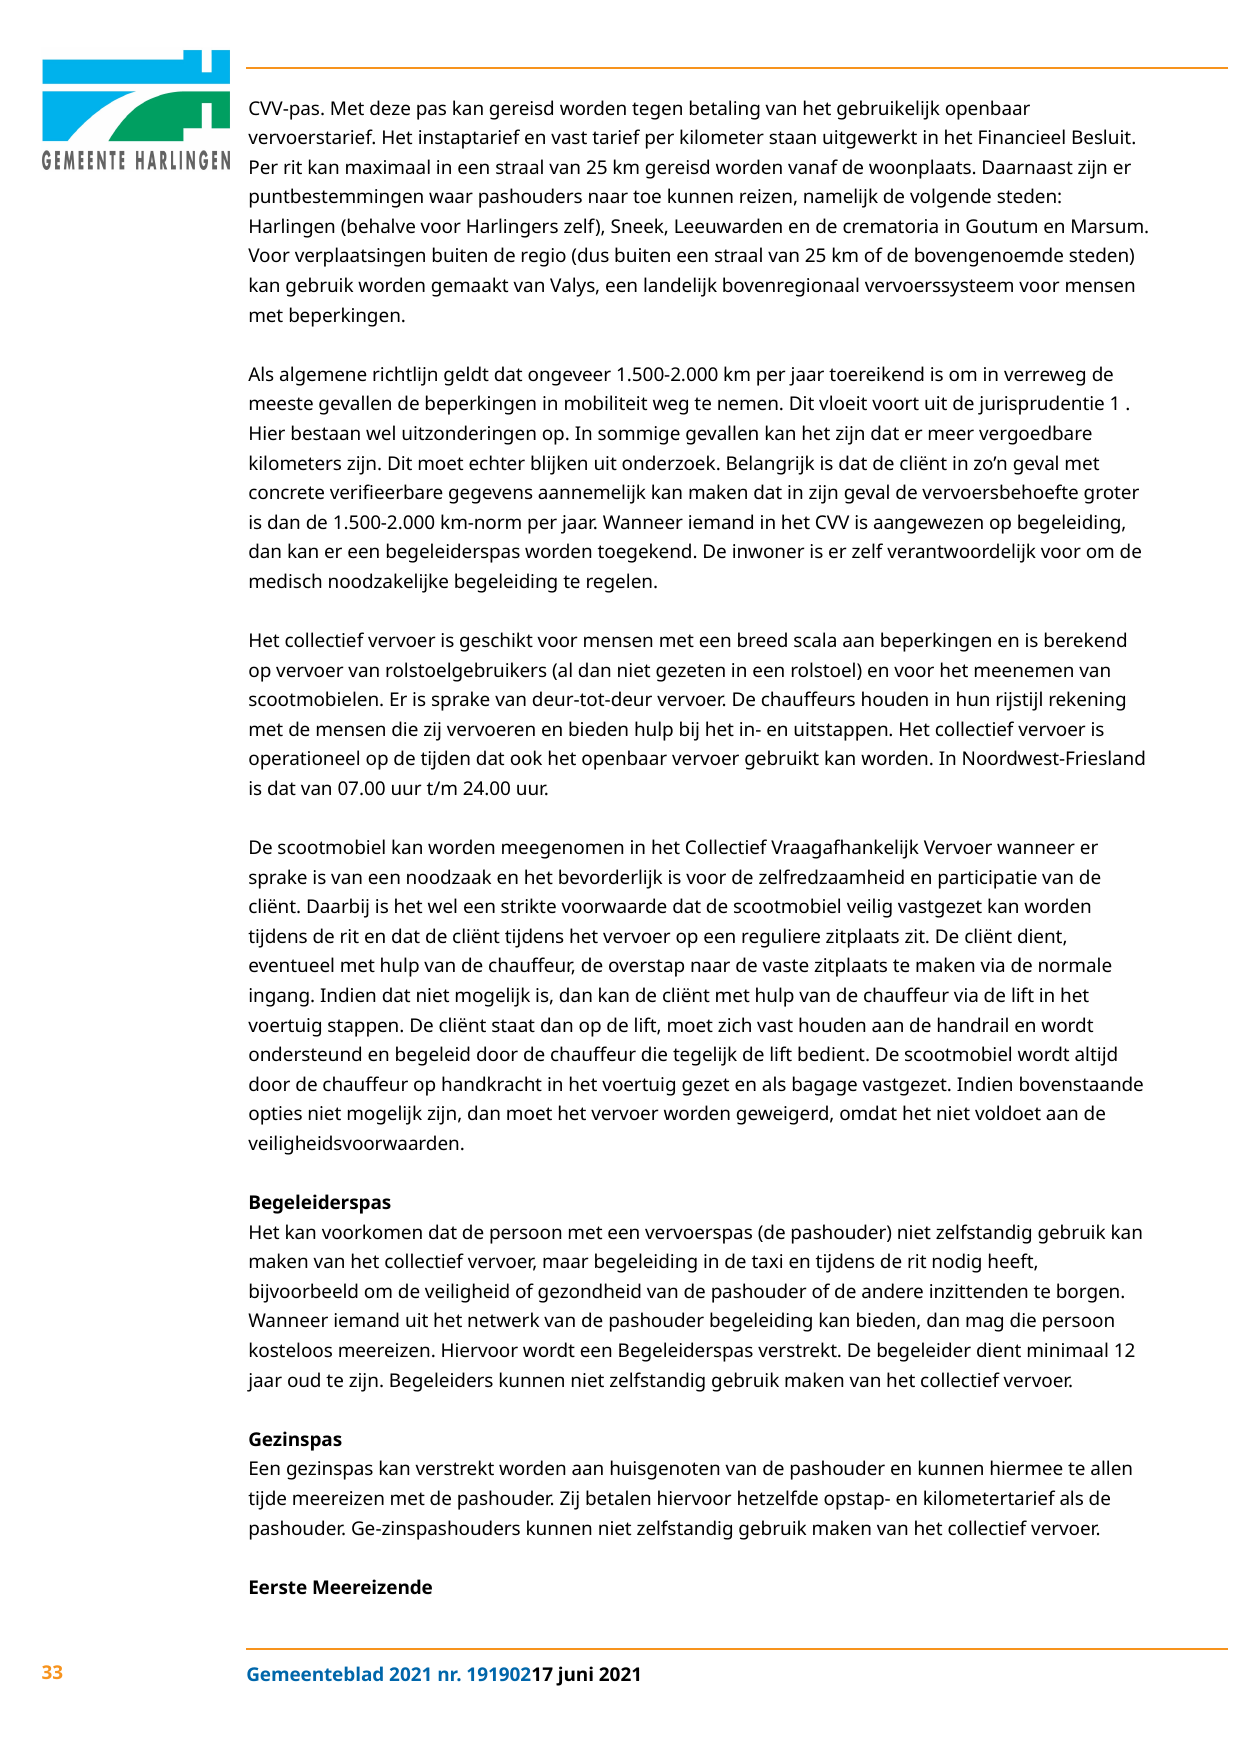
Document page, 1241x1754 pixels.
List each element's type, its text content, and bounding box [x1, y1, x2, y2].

text De scootmobiel kan worden meegenomen in het Collectief Vraagafhankelijk Vervoer wanneer er sprake is van een noodzaak en het bevorderlijk is voor de zelfredzaamheid en participatie van de cliënt. Daarbij is het wel een strikte voorwaarde dat de scootmobiel veilig vastgezet kan worden tijdens de rit en dat de cliënt tijdens het vervoer op een reguliere zitplaats zit. De cliënt dient, eventueel met hulp van de chauffeur, de overstap naar de vaste zitplaats te maken via de normale ingang. Indien dat niet mogelijk is, dan kan de cliënt met hulp van de chauffeur via de lift in het voertuig stappen. De cliënt staat dan op de lift, moet zich vast houden aan de handrail en wordt ondersteund en begeleid door de chauffeur die tegelijk de lift bedient. De scootmobiel wordt altijd door de chauffeur op handkracht in het voertuig gezet en als bagage vastgezet. Indien bovenstaande opties niet mogelijk zijn, dan moet het vervoer worden geweigerd, omdat het niet voldoet aan de veiligheidsvoorwaarden. [248, 834, 1152, 1156]
text Het collectief vervoer is geschikt voor mensen met een breed scala aan beperkingen en is berekend op vervoer van rolstoelgebruikers (al dan niet gezeten in een rolstoel) en voor het meenemen van scootmobielen. Er is sprake van deur-tot-deur vervoer. De chauffeurs houden in hun rijstijl rekening met de mensen die zij vervoeren en bieden hulp bij het in- en uitstappen. Het collectief vervoer is operationeel op de tijden dat ook het openbaar vervoer gebruikt kan worden. In Noordwest-Friesland is dat van 07.00 uur t/m 24.00 uur. [248, 627, 1152, 801]
text Een gezinspas kan verstrekt worden aan huisgenoten van de pashouder en kunnen hiermee te allen tijde meereizen met de pashouder. Zij betalen hiervoor hetzelfde opstap- en kilometertarief als de pashouder. Ge-zinspashouders kunnen niet zelfstandig gebruik maken van het collectief vervoer. [248, 1456, 1152, 1541]
text CVV-pas. Met deze pas kan gereisd worden tegen betaling van het gebruikelijk openbaar vervoerstarief. Het instaptarief en vast tarief per kilometer staan uitgewerkt in het Financieel Besluit. Per rit kan maximaal in een straal van 25 km gereisd worden vanaf de woonplaats. Daarnaast zijn er puntbestemmingen waar pashouders naar toe kunnen reizen, namelijk de volgende steden: Harlingen (behalve voor Harlingers zelf), Sneek, Leeuwarden en de crematoria in Goutum en Marsum. Voor verplaatsingen buiten de regio (dus buiten een straal van 25 km of de bovengenoemde steden) kan gebruik worden gemaakt van Valys, een landelijk bovenregionaal vervoerssysteem voor mensen met beperkingen. [248, 95, 1152, 328]
text Als algemene richtlijn geldt dat ongeveer 1.500-2.000 km per jaar toereikend is om in verreweg de meeste gevallen de beperkingen in mobiliteit weg te nemen. Dit vloeit voort uit de jurisprudentie 1 . Hier bestaan wel uitzonderingen op. In sommige gevallen kan het zijn dat er meer vergoedbare kilometers zijn. Dit moet echter blijken uit onderzoek. Belangrijk is dat de cliënt in zo’n geval met concrete verifieerbare gegevens aannemelijk kan maken dat in zijn geval de vervoersbehoefte groter is dan de 1.500-2.000 km-norm per jaar. Wanneer iemand in het CVV is aangewezen op begeleiding, dan kan er een begeleiderspas worden toegekend. De inwoner is er zelf verantwoordelijk voor om de medisch noodzakelijke begeleiding te regelen. [248, 361, 1152, 594]
text Eerste Meereizende [248, 1574, 1152, 1600]
picture [41, 47, 231, 172]
text Het kan voorkomen dat de persoon met een vervoerspas (de pashouder) niet zelfstandig gebruik kan maken van het collectief vervoer, maar begeleiding in de taxi en tijdens de rit nodig heeft, bijvoorbeeld om de veiligheid of gezondheid van de pashouder of de andere inzittenden te borgen. Wanneer iemand uit het netwerk van de pashouder begeleiding kan bieden, dan mag die persoon kosteloos meereizen. Hiervoor wordt een Begeleiderspas verstrekt. De begeleider dient minimaal 12 jaar oud te zijn. Begeleiders kunnen niet zelfstandig gebruik maken van het collectief vervoer. [248, 1219, 1152, 1393]
text Gezinspas [248, 1426, 1152, 1452]
text Begeleiderspas [248, 1189, 1152, 1215]
